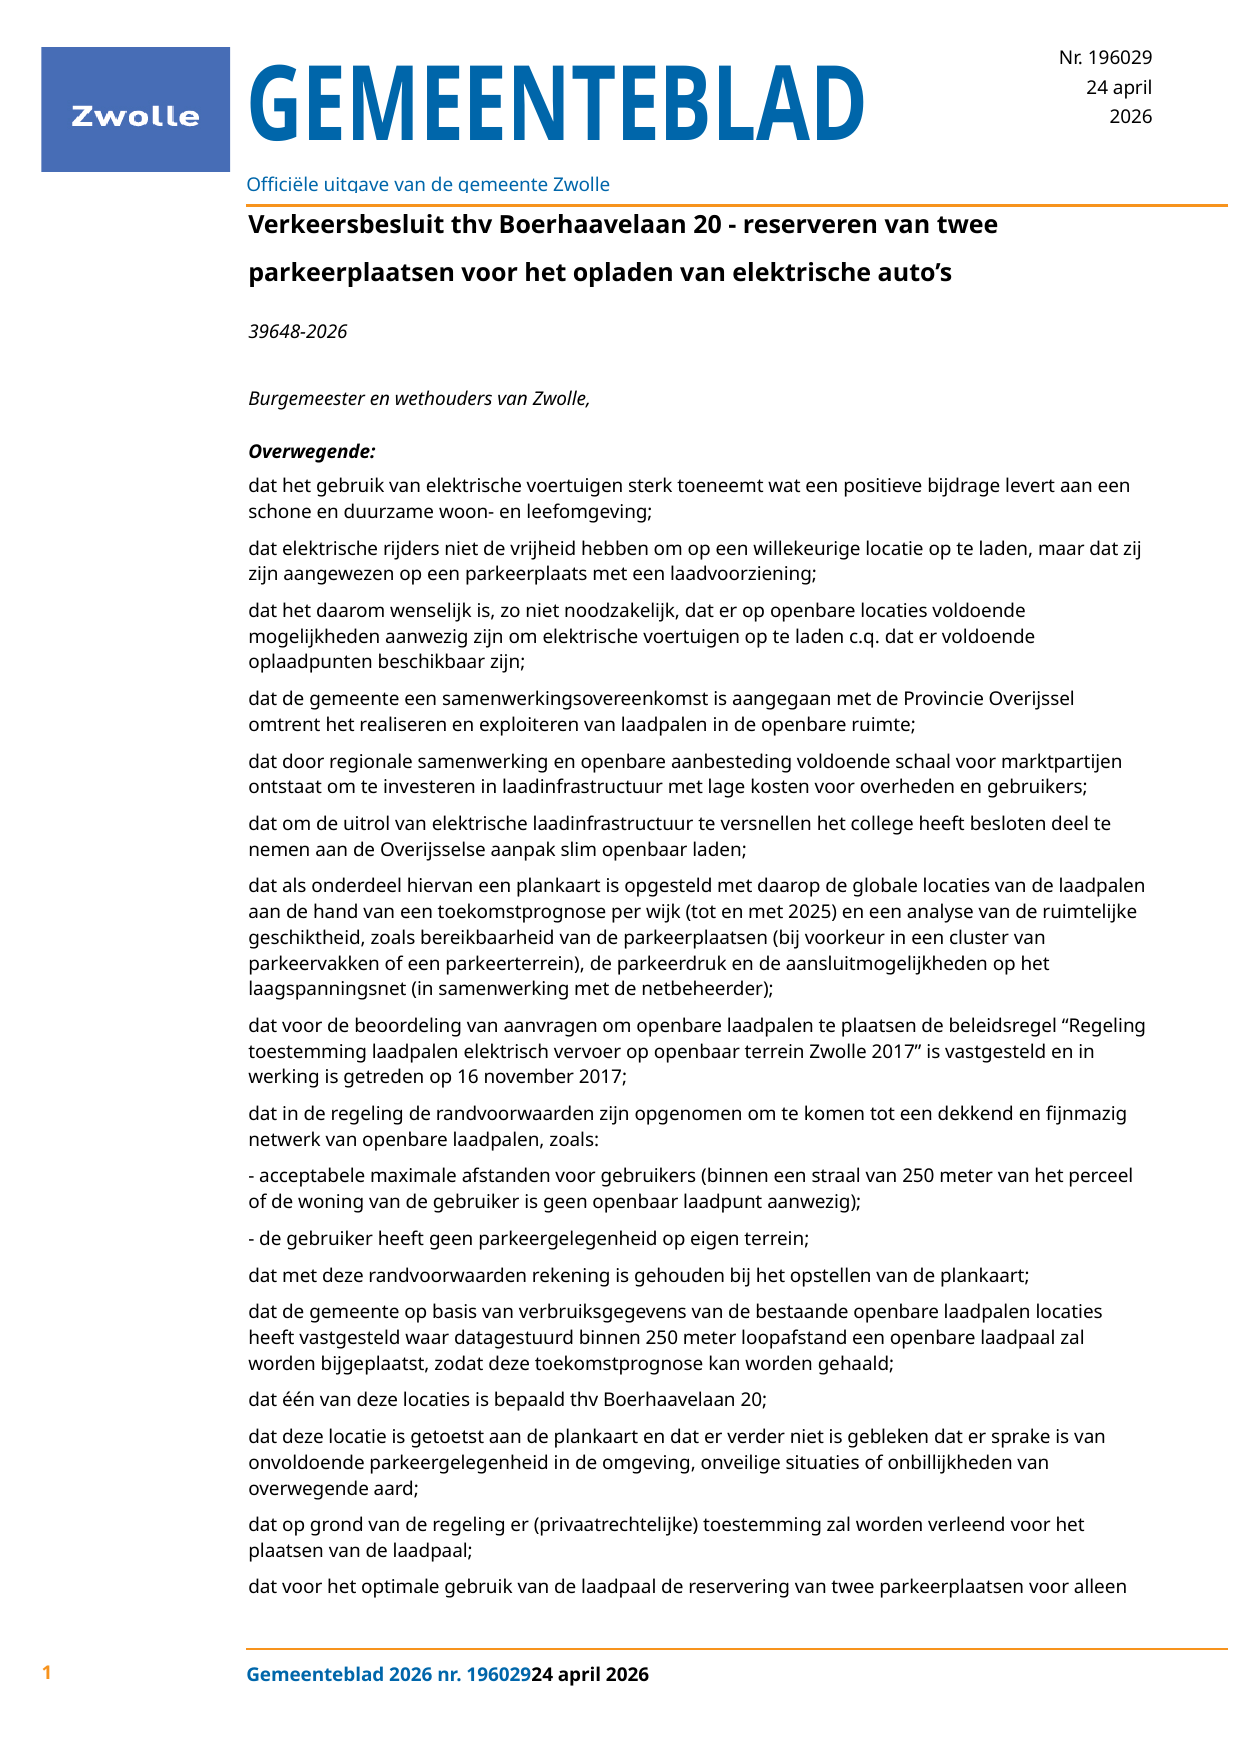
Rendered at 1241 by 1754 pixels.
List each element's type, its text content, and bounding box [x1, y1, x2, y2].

text dat op grond van de regeling er (privaatrechtelijke) toestemming zal worden verleend voor het plaatsen van de laadpaal; [248, 1511, 1152, 1563]
text dat deze locatie is getoetst aan de plankaart en dat er verder niet is gebleken dat er sprake is van onvoldoende parkeergelegenheid in de omgeving, onveilige situaties of onbillijkheden van overwegende aard; [248, 1423, 1152, 1500]
text dat als onderdeel hiervan een plankaart is opgesteld met daarop de globale locaties van de laadpalen aan de hand van een toekomstprognose per wijk (tot en met 2025) en een analyse van de ruimtelijke geschiktheid, zoals bereikbaarheid van de parkeerplaatsen (bij voorkeur in een cluster van parkeervakken of een parkeerterrein), de parkeerdruk en de aansluitmogelijkheden op het laagspanningsnet (in samenwerking met de netbeheerder); [248, 873, 1152, 1001]
text Verkeersbesluit thv Boerhaavelaan 20 - reserveren van twee parkeerplaatsen voor het opladen van elektrische auto’s [248, 207, 1152, 288]
text dat voor het optimale gebruik van de laadpaal de reservering van twee parkeerplaatsen voor alleen [248, 1574, 1152, 1599]
text Burgemeester en wethouders van Zwolle, [248, 386, 1152, 411]
text dat elektrische rijders niet de vrijheid hebben om op een willekeurige locatie op te laden, maar dat zij zijn aangewezen op een parkeerplaats met een laadvoorziening; [248, 535, 1152, 586]
text dat in de regeling de randvoorwaarden zijn opgenomen om te komen tot een dekkend en fijnmazig netwerk van openbare laadpalen, zoals: [248, 1100, 1152, 1152]
text dat door regionale samenwerking en openbare aanbesteding voldoende schaal voor marktpartijen ontstaat om te investeren in laadinfrastructuur met lage kosten voor overheden en gebruikers; [248, 748, 1152, 799]
text dat de gemeente een samenwerkingsovereenkomst is aangegaan met de Provincie Overijssel omtrent het realiseren en exploiteren van laadpalen in de openbare ruimte; [248, 685, 1152, 737]
text dat het daarom wenselijk is, zo niet noodzakelijk, dat er op openbare locaties voldoende mogelijkheden aanwezig zijn om elektrische voertuigen op te laden c.q. dat er voldoende oplaadpunten beschikbaar zijn; [248, 597, 1152, 674]
text dat het gebruik van elektrische voertuigen sterk toeneemt wat een positieve bijdrage levert aan een schone en duurzame woon- en leefomgeving; [248, 472, 1152, 524]
text dat met deze randvoorwaarden rekening is gehouden bij het opstellen van de plankaart; [248, 1262, 1152, 1287]
text dat om de uitrol van elektrische laadinfrastructuur te versnellen het college heeft besloten deel te nemen aan de Overijsselse aanpak slim openbaar laden; [248, 810, 1152, 862]
text - de gebruiker heeft geen parkeergelegenheid op eigen terrein; [248, 1225, 1152, 1251]
text dat voor de beoordeling van aanvragen om openbare laadpalen te plaatsen de beleidsregel “Regeling toestemming laadpalen elektrisch vervoer op openbaar terrein Zwolle 2017” is vastgesteld en in werking is getreden op 16 november 2017; [248, 1012, 1152, 1089]
text dat één van deze locaties is bepaald thv Boerhaavelaan 20; [248, 1387, 1152, 1412]
text - acceptabele maximale afstanden voor gebruikers (binnen een straal van 250 meter van het perceel of de woning van de gebruiker is geen openbaar laadpunt aanwezig); [248, 1163, 1152, 1214]
text dat de gemeente op basis van verbruiksgegevens van de bestaande openbare laadpalen locaties heeft vastgesteld waar datagestuurd binnen 250 meter loopafstand een openbare laadpaal zal worden bijgeplaatst, zodat deze toekomstprognose kan worden gehaald; [248, 1298, 1152, 1376]
text Overwegende: [248, 438, 1152, 464]
picture [41, 47, 231, 172]
text 39648-2026 [248, 318, 1152, 344]
